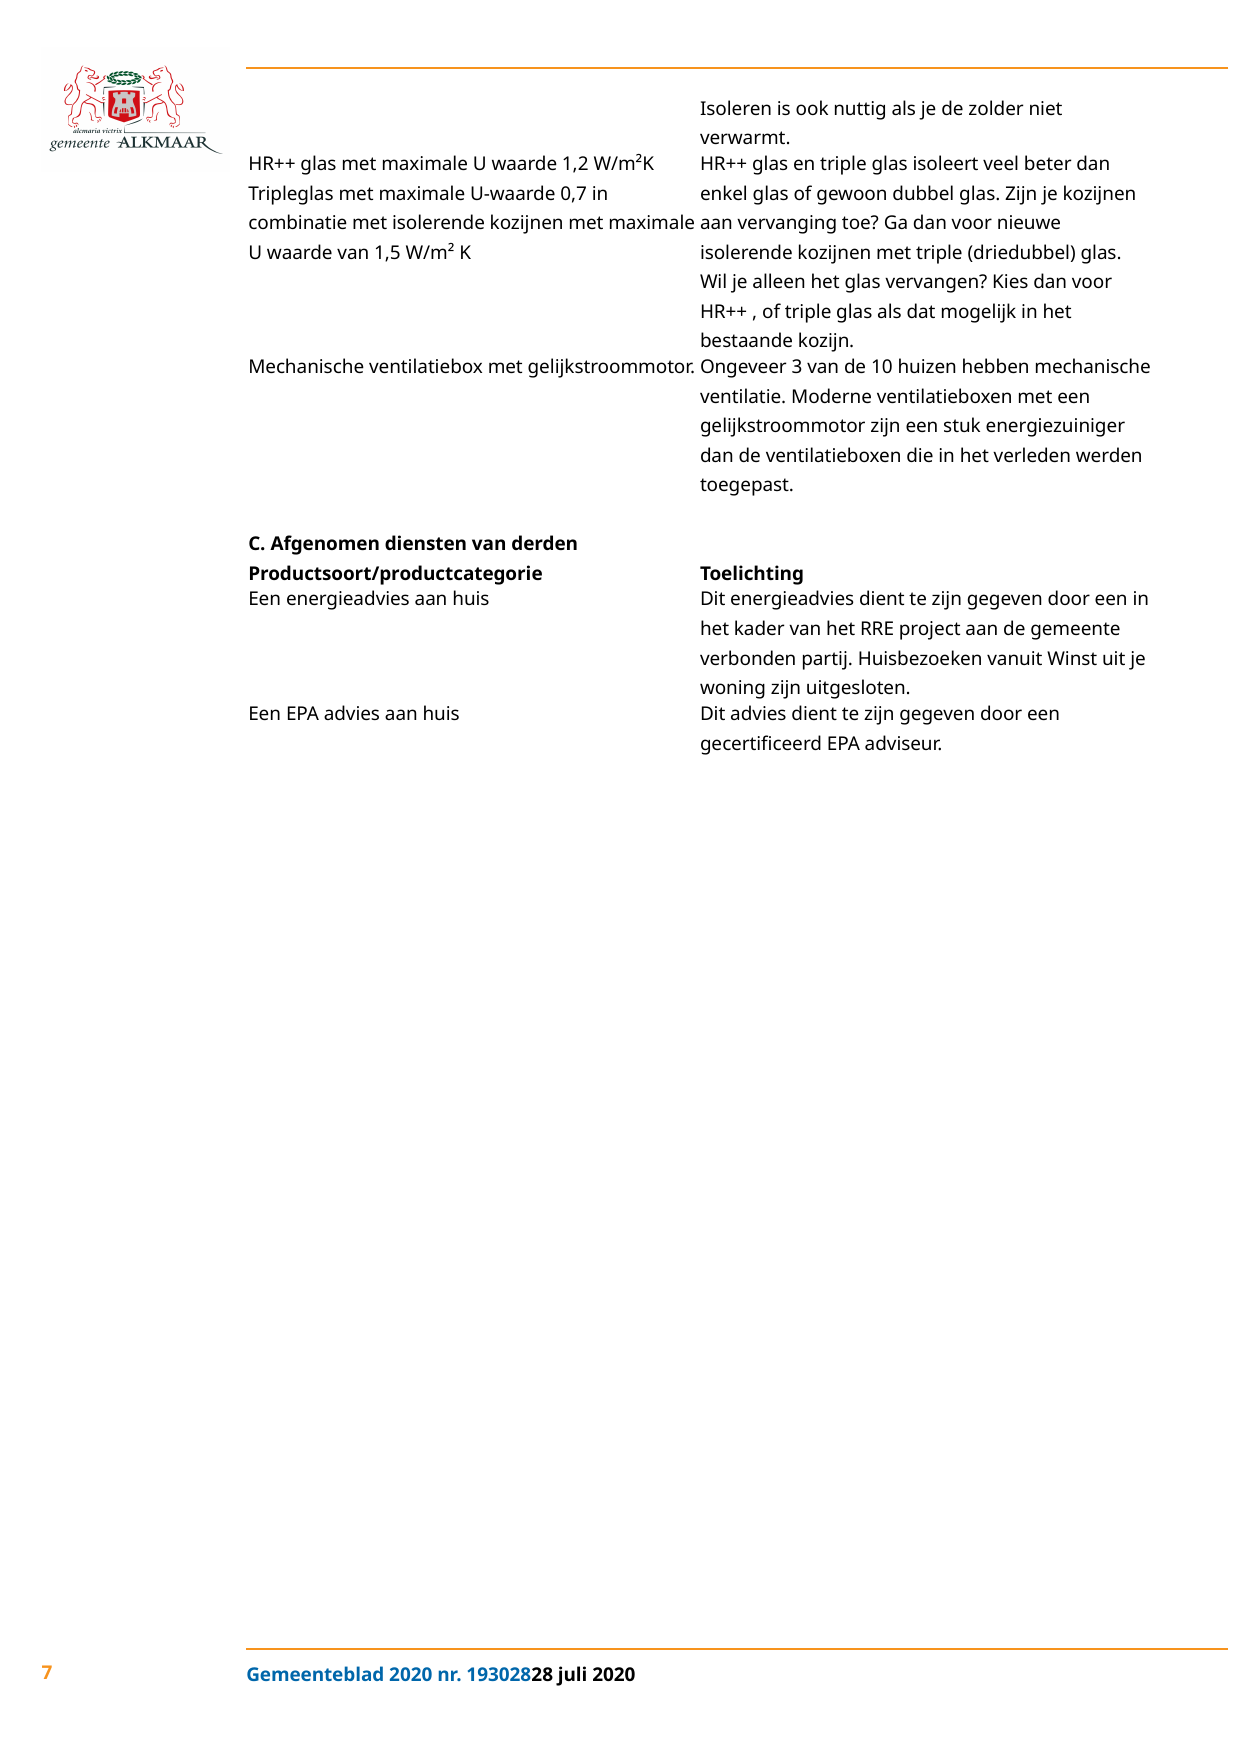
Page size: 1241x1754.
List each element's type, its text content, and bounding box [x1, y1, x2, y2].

table_cell Dit advies dient te zijn gegeven door een gecertificeerd EPA adviseur. [700, 700, 1152, 755]
picture [41, 47, 231, 172]
table_cell Mechanische ventilatiebox met gelijkstroommotor. [248, 353, 700, 497]
table_cell Een energieadvies aan huis [248, 586, 700, 700]
table_cell HR++ glas met maximale U waarde 1,2 W/m²K Tripleglas met maximale U-waarde 0,7 in combinatie met isolerende kozijnen met maximale U waarde van 1,5 W/m² K [248, 150, 700, 353]
table_cell Dit energieadvies dient te zijn gegeven door een in het kader van het RRE project aan de gemeente verbonden partij. Huisbezoeken vanuit Winst uit je woning zijn uitgesloten. [700, 586, 1152, 700]
table_cell Isoleren is ook nuttig als je de zolder niet verwarmt. [700, 95, 1152, 150]
table_cell Ongeveer 3 van de 10 huizen hebben mechanische ventilatie. Moderne ventilatieboxen met een gelijkstroommotor zijn een stuk energiezuiniger dan de ventilatieboxen die in het verleden werden toegepast. [700, 353, 1152, 497]
text C. Afgenomen diensten van derden [248, 530, 1152, 556]
table_cell [248, 95, 700, 150]
table_header Toelichting [700, 560, 1152, 586]
table_cell Een EPA advies aan huis [248, 700, 700, 755]
table_cell HR++ glas en triple glas isoleert veel beter dan enkel glas of gewoon dubbel glas. Zijn je kozijnen aan vervanging toe? Ga dan voor nieuwe isolerende kozijnen met triple (driedubbel) glas. Wil je alleen het glas vervangen? Kies dan voor HR++ , of triple glas als dat mogelijk in het bestaande kozijn. [700, 150, 1152, 353]
table_header Productsoort/productcategorie [248, 560, 700, 586]
